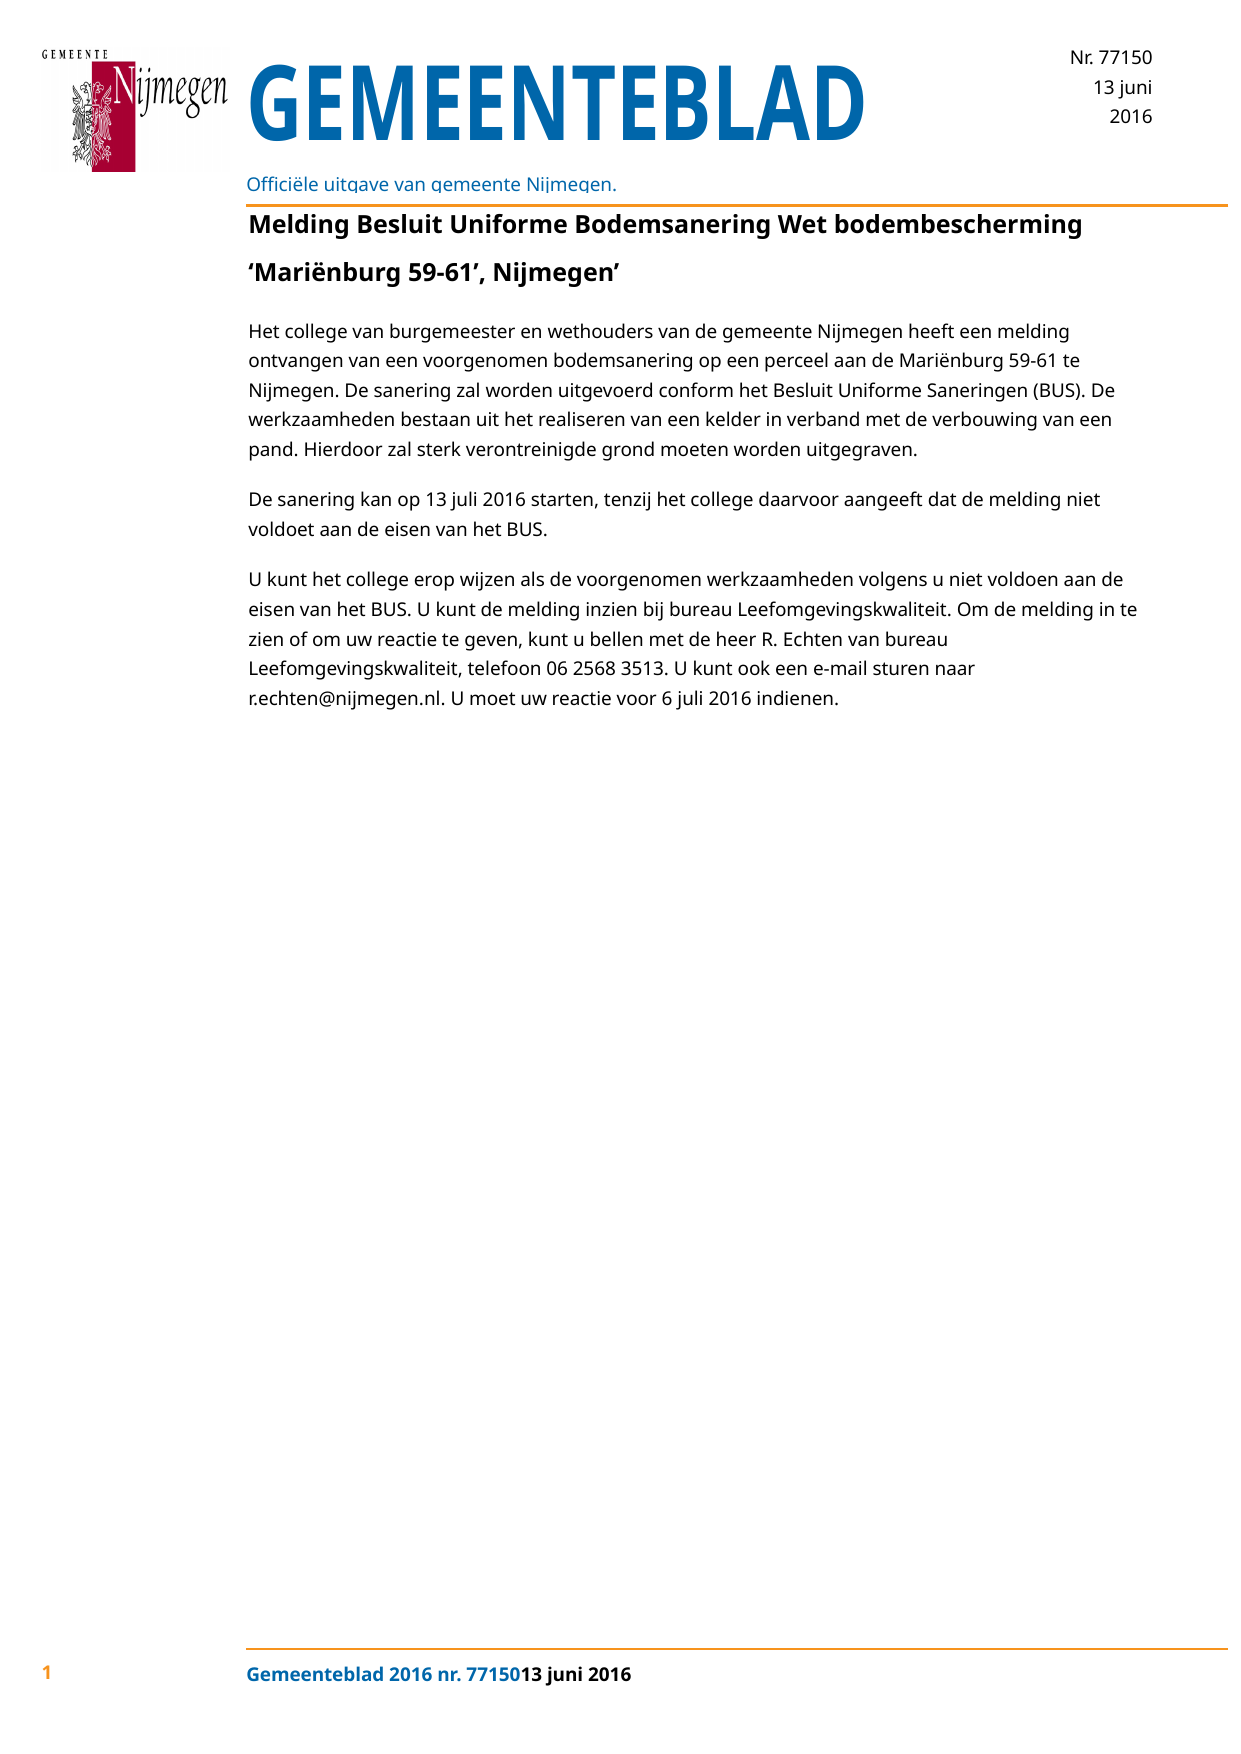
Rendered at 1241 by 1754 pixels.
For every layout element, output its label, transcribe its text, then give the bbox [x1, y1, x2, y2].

picture [41, 47, 231, 172]
text De sanering kan op 13 juli 2016 starten, tenzij het college daarvoor aangeeft dat de melding niet voldoet aan de eisen van het BUS. [248, 487, 1152, 542]
text Melding Besluit Uniforme Bodemsanering Wet bodembescherming ‘Mariënburg 59-61’, Nijmegen’ [248, 207, 1152, 288]
text Het college van burgemeester en wethouders van de gemeente Nijmegen heeft een melding ontvangen van een voorgenomen bodemsanering op een perceel aan de Mariënburg 59-61 te Nijmegen. De sanering zal worden uitgevoerd conform het Besluit Uniforme Saneringen (BUS). De werkzaamheden bestaan uit het realiseren van een kelder in verband met de verbouwing van een pand. Hierdoor zal sterk verontreinigde grond moeten worden uitgegraven. [248, 318, 1152, 462]
text U kunt het college erop wijzen als de voorgenomen werkzaamheden volgens u niet voldoen aan de eisen van het BUS. U kunt de melding inzien bij bureau Leefomgevingskwaliteit. Om de melding in te zien of om uw reactie te geven, kunt u bellen met de heer R. Echten van bureau Leefomgevingskwaliteit, telefoon 06 2568 3513. U kunt ook een e-mail sturen naar r.echten@nijmegen.nl. U moet uw reactie voor 6 juli 2016 indienen. [248, 567, 1152, 711]
